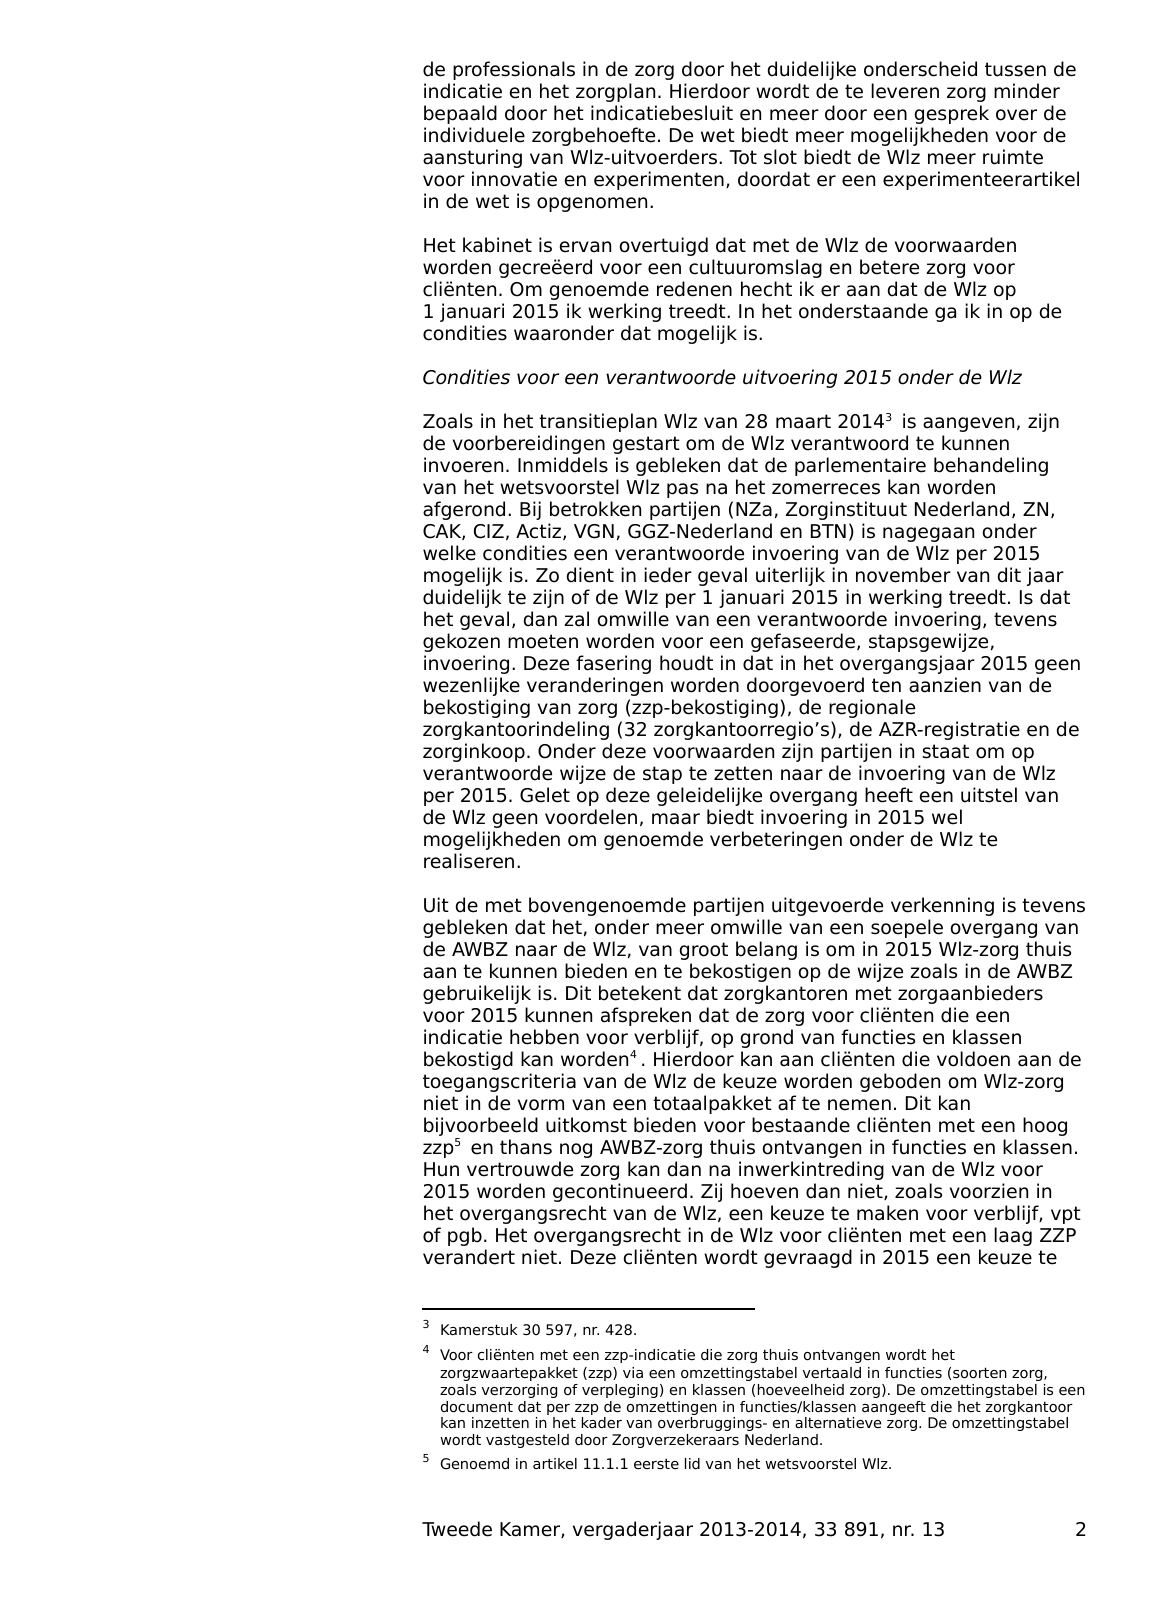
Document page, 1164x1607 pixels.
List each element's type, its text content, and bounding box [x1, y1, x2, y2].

text Het kabinet is ervan overtuigd dat met de Wlz de voorwaarden worden gecreëerd voor een cultuuromslag en betere zorg voor cliënten. Om genoemde redenen hecht ik er aan dat de Wlz op 1 januari 2015 ik werking treedt. In het onderstaande ga ik in op de condities waaronder dat mogelijk is. [422, 235, 1087, 345]
text Kamerstuk 30 597, nr. 428. [422, 1318, 1087, 1340]
text Zoals in het transitieplan Wlz van 28 maart 2014 is aangeven, zijn de voorbereidingen gestart om de Wlz verantwoord te kunnen invoeren. Inmiddels is gebleken dat de parlementaire behandeling van het wetsvoorstel Wlz pas na het zomerreces kan worden afgerond. Bij betrokken partijen (NZa, Zorginstituut Nederland, ZN, CAK, CIZ, Actiz, VGN, GGZ-Nederland en BTN) is nagegaan onder welke condities een verantwoorde invoering van de Wlz per 2015 mogelijk is. Zo dient in ieder geval uiterlijk in november van dit jaar duidelijk te zijn of de Wlz per 1 januari 2015 in werking treedt. Is dat het geval, dan zal omwille van een verantwoorde invoering, tevens gekozen moeten worden voor een gefaseerde, stapsgewijze, invoering. Deze fasering houdt in dat in het overgangsjaar 2015 geen wezenlijke veranderingen worden doorgevoerd ten aanzien van de bekostiging van zorg (zzp-bekostiging), de regionale zorgkantoorindeling (32 zorgkantoorregio’s), de AZR-registratie en de zorginkoop. Onder deze voorwaarden zijn partijen in staat om op verantwoorde wijze de stap te zetten naar de invoering van de Wlz per 2015. Gelet op deze geleidelijke overgang heeft een uitstel van de Wlz geen voordelen, maar biedt invoering in 2015 wel mogelijkheden om genoemde verbeteringen onder de Wlz te realiseren. [422, 411, 1087, 873]
subtitle Condities voor een verantwoorde uitvoering 2015 onder de Wlz [422, 367, 1087, 389]
text Voor cliënten met een zzp-indicatie die zorg thuis ontvangen wordt het zorgzwaartepakket (zzp) via een omzettingstabel vertaald in functies (soorten zorg, zoals verzorging of verpleging) en klassen (hoeveelheid zorg). De omzettingstabel is een document dat per zzp de omzettingen in functies/klassen aangeeft die het zorgkantoor kan inzetten in het kader van overbruggings- en alternatieve zorg. De omzettingstabel wordt vastgesteld door Zorgverzekeraars Nederland. [422, 1343, 1087, 1449]
text Uit de met bovengenoemde partijen uitgevoerde verkenning is tevens gebleken dat het, onder meer omwille van een soepele overgang van de AWBZ naar de Wlz, van groot belang is om in 2015 Wlz-zorg thuis aan te kunnen bieden en te bekostigen op de wijze zoals in de AWBZ gebruikelijk is. Dit betekent dat zorgkantoren met zorgaanbieders voor 2015 kunnen afspreken dat de zorg voor cliënten die een indicatie hebben voor verblijf, op grond van functies en klassen bekostigd kan worden. Hierdoor kan aan cliënten die voldoen aan de toegangscriteria van de Wlz de keuze worden geboden om Wlz-zorg niet in de vorm van een totaalpakket af te nemen. Dit kan bijvoorbeeld uitkomst bieden voor bestaande cliënten met een hoog zzp en thans nog AWBZ-zorg thuis ontvangen in functies en klassen. Hun vertrouwde zorg kan dan na inwerkintreding van de Wlz voor 2015 worden gecontinueerd. Zij hoeven dan niet, zoals voorzien in het overgangsrecht van de Wlz, een keuze te maken voor verblijf, vpt of pgb. Het overgangsrecht in de Wlz voor cliënten met een laag ZZP verandert niet. Deze cliënten wordt gevraagd in 2015 een keuze te [422, 895, 1087, 1269]
text de professionals in de zorg door het duidelijke onderscheid tussen de indicatie en het zorgplan. Hierdoor wordt de te leveren zorg minder bepaald door het indicatiebesluit en meer door een gesprek over de individuele zorgbehoefte. De wet biedt meer mogelijkheden voor de aansturing van Wlz-uitvoerders. Tot slot biedt de Wlz meer ruimte voor innovatie en experimenten, doordat er een experimenteerartikel in de wet is opgenomen. [422, 59, 1087, 213]
text Genoemd in artikel 11.1.1 eerste lid van het wetsvoorstel Wlz. [422, 1452, 1087, 1474]
